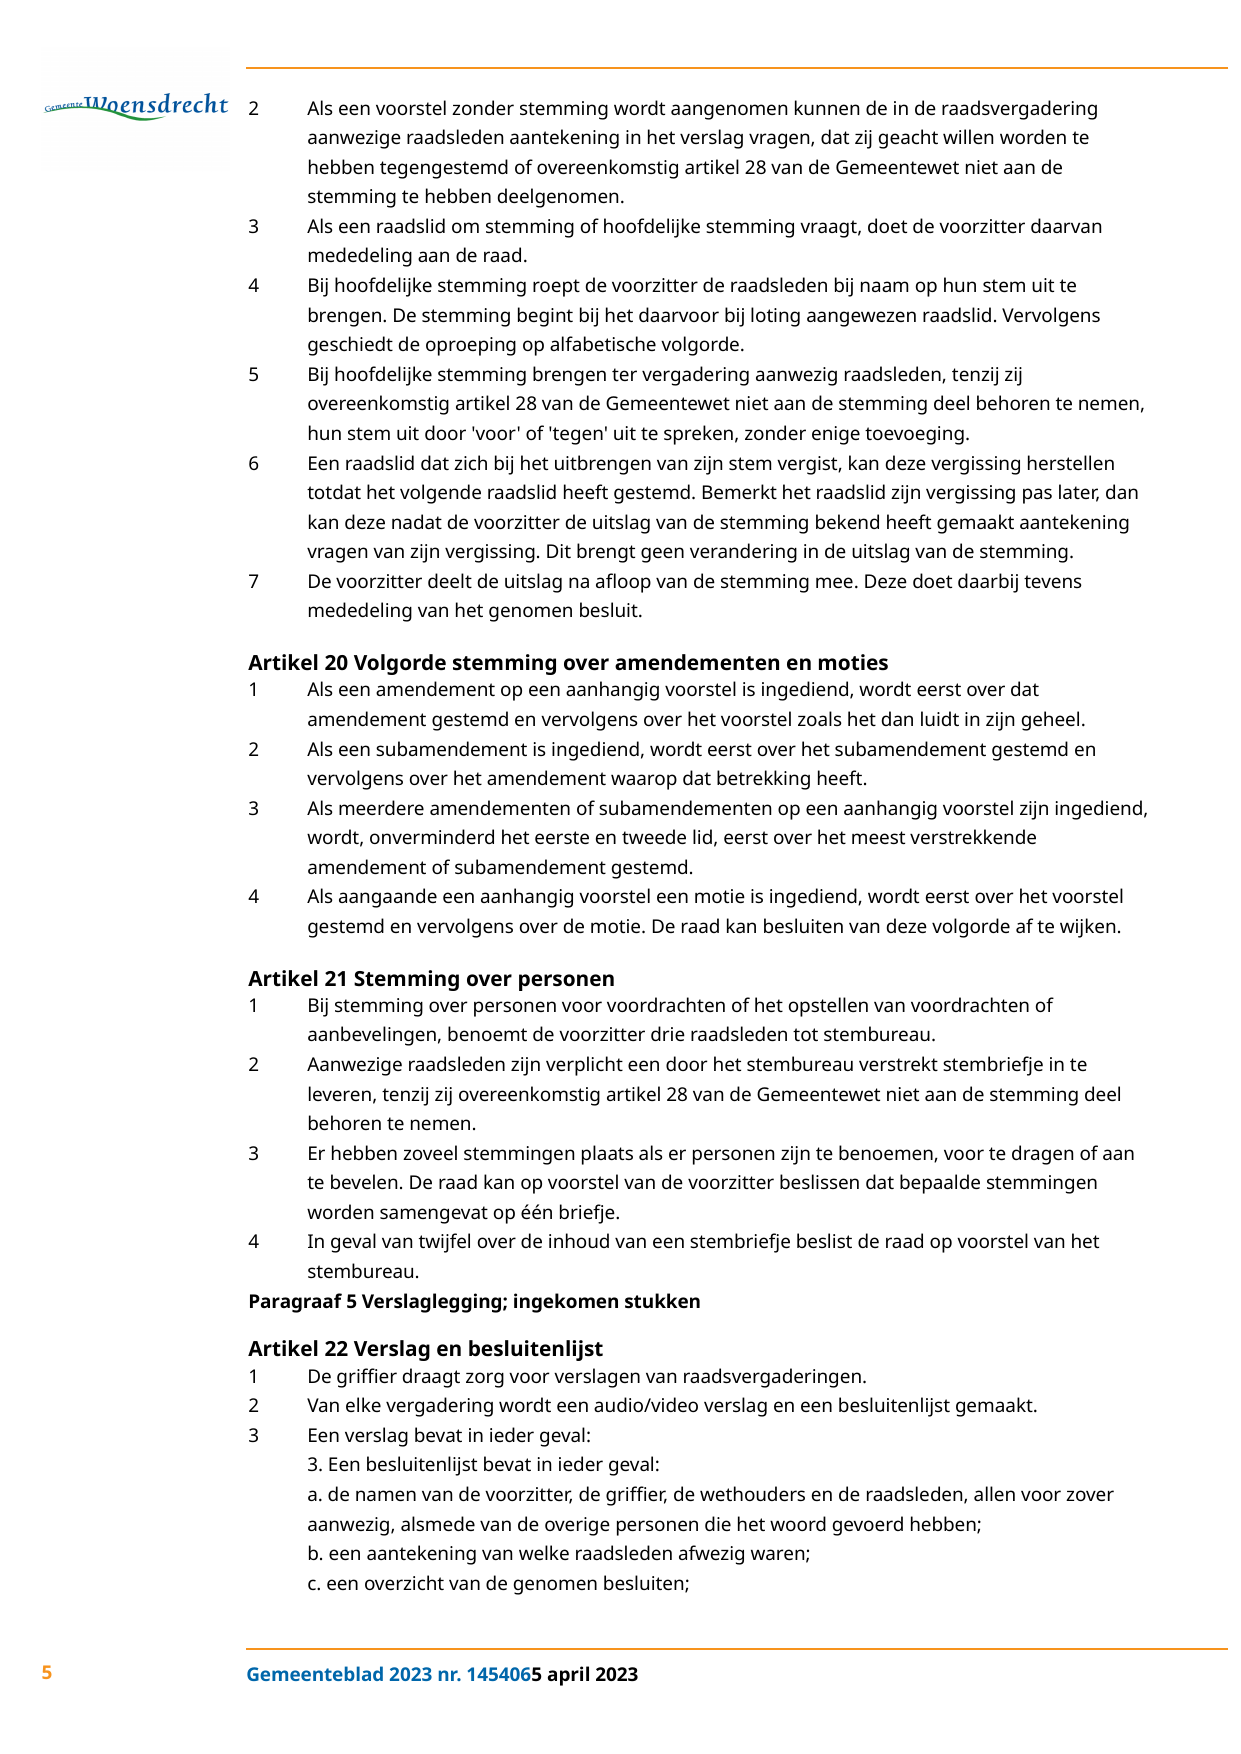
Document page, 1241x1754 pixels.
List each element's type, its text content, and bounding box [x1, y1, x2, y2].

list Als meerdere amendementen of subamendementen op een aanhangig voorstel zijn ingediend, wordt, onverminderd het eerste en tweede lid, eerst over het meest verstrekkende amendement of subamendement gestemd. [248, 795, 1152, 880]
text Paragraaf 5 Verslaglegging; ingekomen stukken [248, 1288, 1152, 1314]
list Als een raadslid om stemming of hoofdelijke stemming vraagt, doet de voorzitter daarvan mededeling aan de raad. [248, 213, 1152, 268]
list Als een amendement op een aanhangig voorstel is ingediend, wordt eerst over dat amendement gestemd en vervolgens over het voorstel zoals het dan luidt in zijn geheel. [248, 677, 1152, 732]
list Aanwezige raadsleden zijn verplicht een door het stembureau verstrekt stembriefje in te leveren, tenzij zij overeenkomstig artikel 28 van de Gemeentewet niet aan de stemming deel behoren te nemen. [248, 1051, 1152, 1136]
list b. een aantekening van welke raadsleden afwezig waren; [248, 1540, 1152, 1566]
picture [41, 47, 231, 172]
list Als een subamendement is ingediend, wordt eerst over het subamendement gestemd en vervolgens over het amendement waarop dat betrekking heeft. [248, 736, 1152, 791]
list De griffier draagt zorg voor verslagen van raadsvergaderingen. [248, 1363, 1152, 1389]
text Artikel 20 Volgorde stemming over amendementen en moties [248, 648, 1152, 677]
list Een verslag bevat in ieder geval: [248, 1422, 1152, 1448]
list a. de namen van de voorzitter, de griffier, de wethouders en de raadsleden, allen voor zover aanwezig, alsmede van de overige personen die het woord gevoerd hebben; [248, 1481, 1152, 1537]
list Als aangaande een aanhangig voorstel een motie is ingediend, wordt eerst over het voorstel gestemd en vervolgens over de motie. De raad kan besluiten van deze volgorde af te wijken. [248, 884, 1152, 939]
list Er hebben zoveel stemmingen plaats als er personen zijn te benoemen, voor te dragen of aan te bevelen. De raad kan op voorstel van de voorzitter beslissen dat bepaalde stemmingen worden samengevat op één briefje. [248, 1140, 1152, 1225]
list Bij stemming over personen voor voordrachten of het opstellen van voordrachten of aanbevelingen, benoemt de voorzitter drie raadsleden tot stembureau. [248, 992, 1152, 1047]
list In geval van twijfel over de inhoud van een stembriefje beslist de raad op voorstel van het stembureau. [248, 1229, 1152, 1284]
list Bij hoofdelijke stemming brengen ter vergadering aanwezig raadsleden, tenzij zij overeenkomstig artikel 28 van de Gemeentewet niet aan de stemming deel behoren te nemen, hun stem uit door 'voor' of 'tegen' uit te spreken, zonder enige toevoeging. [248, 361, 1152, 446]
list De voorzitter deelt de uitslag na afloop van de stemming mee. Deze doet daarbij tevens mededeling van het genomen besluit. [248, 568, 1152, 623]
text Artikel 21 Stemming over personen [248, 964, 1152, 992]
list Bij hoofdelijke stemming roept de voorzitter de raadsleden bij naam op hun stem uit te brengen. De stemming begint bij het daarvoor bij loting aangewezen raadslid. Vervolgens geschiedt de oproeping op alfabetische volgorde. [248, 272, 1152, 357]
list Een raadslid dat zich bij het uitbrengen van zijn stem vergist, kan deze vergissing herstellen totdat het volgende raadslid heeft gestemd. Bemerkt het raadslid zijn vergissing pas later, dan kan deze nadat de voorzitter de uitslag van de stemming bekend heeft gemaakt aantekening vragen van zijn vergissing. Dit brengt geen verandering in de uitslag van de stemming. [248, 450, 1152, 564]
text Artikel 22 Verslag en besluitenlijst [248, 1334, 1152, 1363]
list c. een overzicht van de genomen besluiten; [248, 1570, 1152, 1596]
list Als een voorstel zonder stemming wordt aangenomen kunnen de in de raadsvergadering aanwezige raadsleden aantekening in het verslag vragen, dat zij geacht willen worden te hebben tegengestemd of overeenkomstig artikel 28 van de Gemeentewet niet aan de stemming te hebben deelgenomen. [248, 95, 1152, 209]
list 3. Een besluitenlijst bevat in ieder geval: [248, 1452, 1152, 1477]
list Van elke vergadering wordt een audio/video verslag en een besluitenlijst gemaakt. [248, 1392, 1152, 1418]
